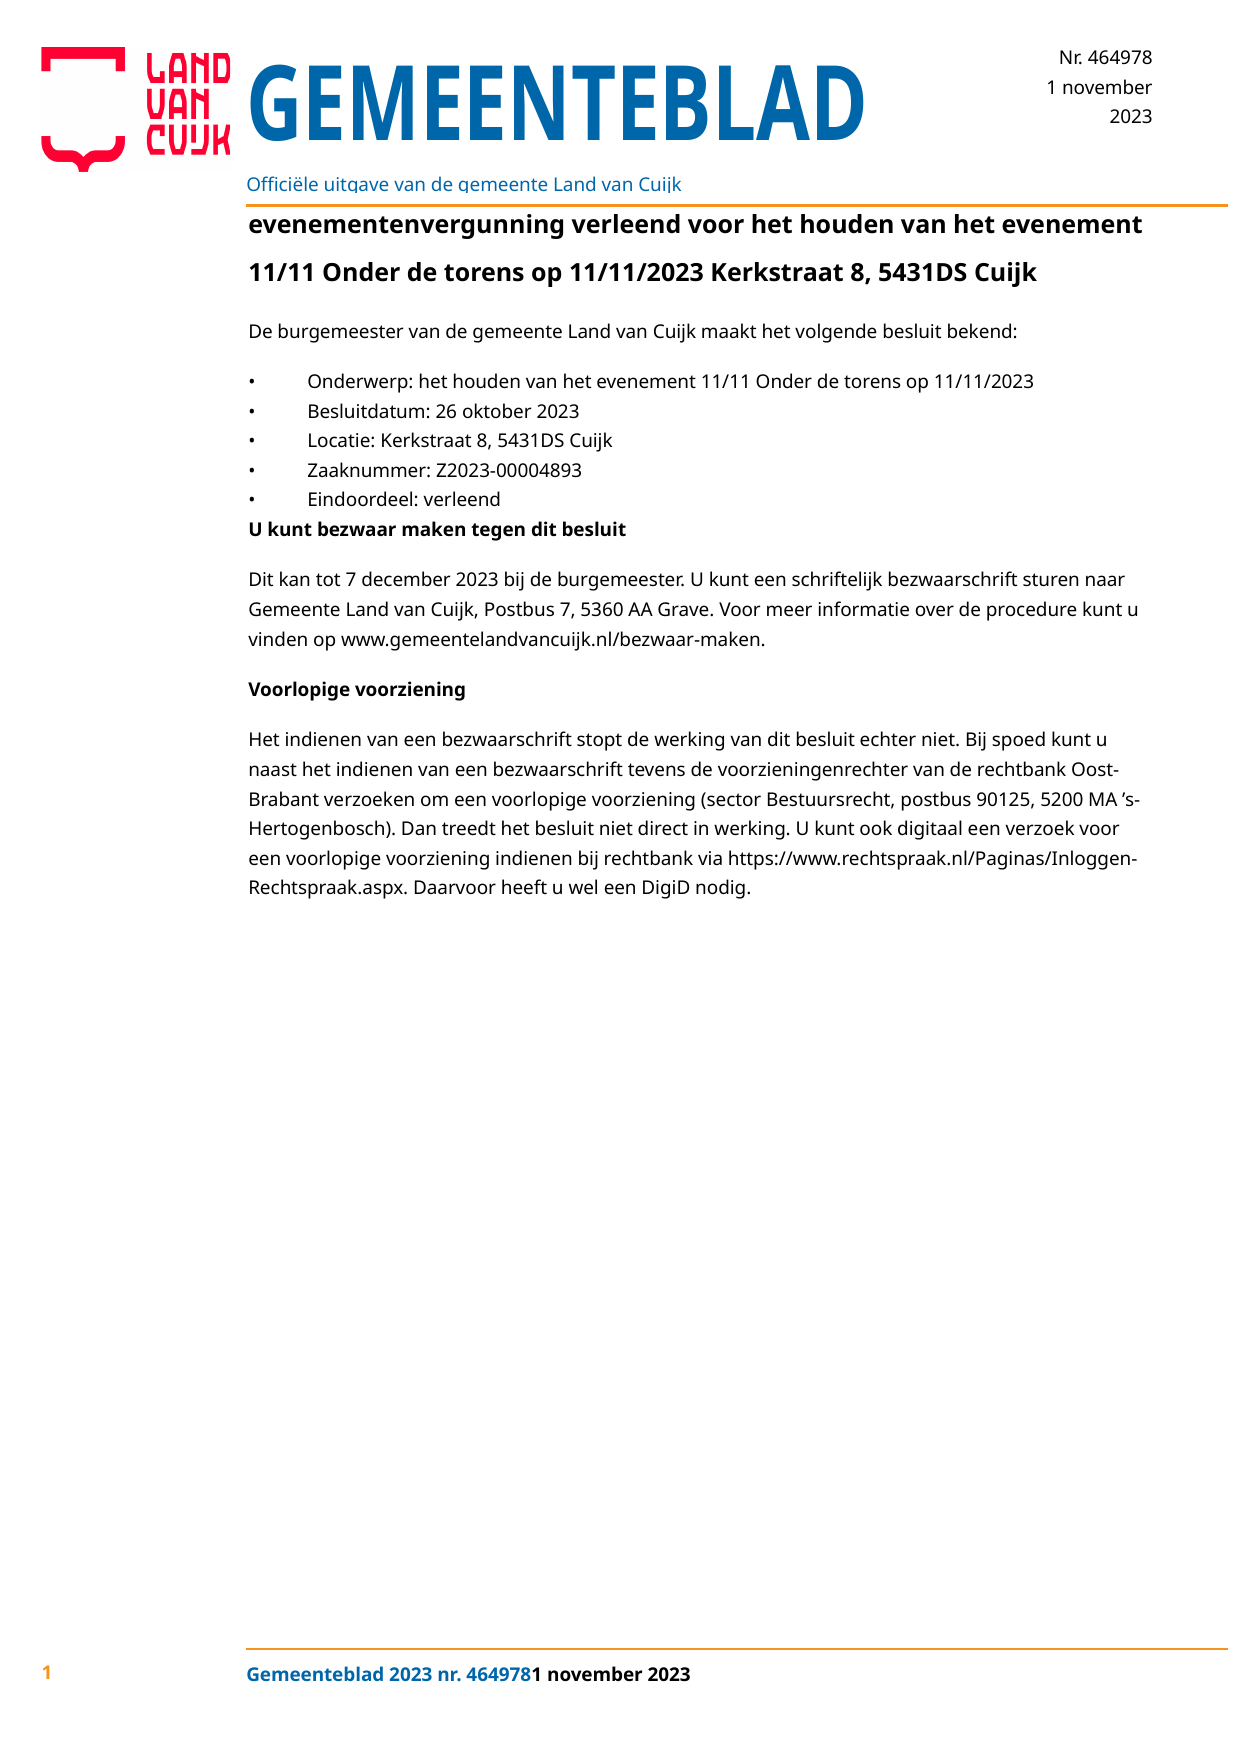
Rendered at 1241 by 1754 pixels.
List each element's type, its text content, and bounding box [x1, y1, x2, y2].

list Eindoordeel: verleend [248, 487, 1152, 512]
text Voorlopige voorziening [248, 676, 1152, 702]
list Zaaknummer: Z2023-00004893 [248, 457, 1152, 483]
text De burgemeester van de gemeente Land van Cuijk maakt het volgende besluit bekend: [248, 318, 1152, 344]
list Besluitdatum: 26 oktober 2023 [248, 398, 1152, 424]
text evenementenvergunning verleend voor het houden van het evenement 11/11 Onder de torens op 11/11/2023 Kerkstraat 8, 5431DS Cuijk [248, 207, 1152, 288]
list Locatie: Kerkstraat 8, 5431DS Cuijk [248, 427, 1152, 453]
text Dit kan tot 7 december 2023 bij de burgemeester. U kunt een schriftelijk bezwaarschrift sturen naar Gemeente Land van Cuijk, Postbus 7, 5360 AA Grave. Voor meer informatie over de procedure kunt u vinden op www.gemeentelandvancuijk.nl/bezwaar-maken. [248, 567, 1152, 652]
picture [41, 47, 231, 172]
text U kunt bezwaar maken tegen dit besluit [248, 516, 1152, 542]
text Het indienen van een bezwaarschrift stopt de werking van dit besluit echter niet. Bij spoed kunt u naast het indienen van een bezwaarschrift tevens de voorzieningenrechter van de rechtbank Oost-Brabant verzoeken om een voorlopige voorziening (sector Bestuursrecht, postbus 90125, 5200 MA ’s-Hertogenbosch). Dan treedt het besluit niet direct in werking. U kunt ook digitaal een verzoek voor een voorlopige voorziening indienen bij rechtbank via https://www.rechtspraak.nl/Paginas/Inloggen-Rechtspraak.aspx. Daarvoor heeft u wel een DigiD nodig. [248, 727, 1152, 900]
list Onderwerp: het houden van het evenement 11/11 Onder de torens op 11/11/2023 [248, 368, 1152, 394]
